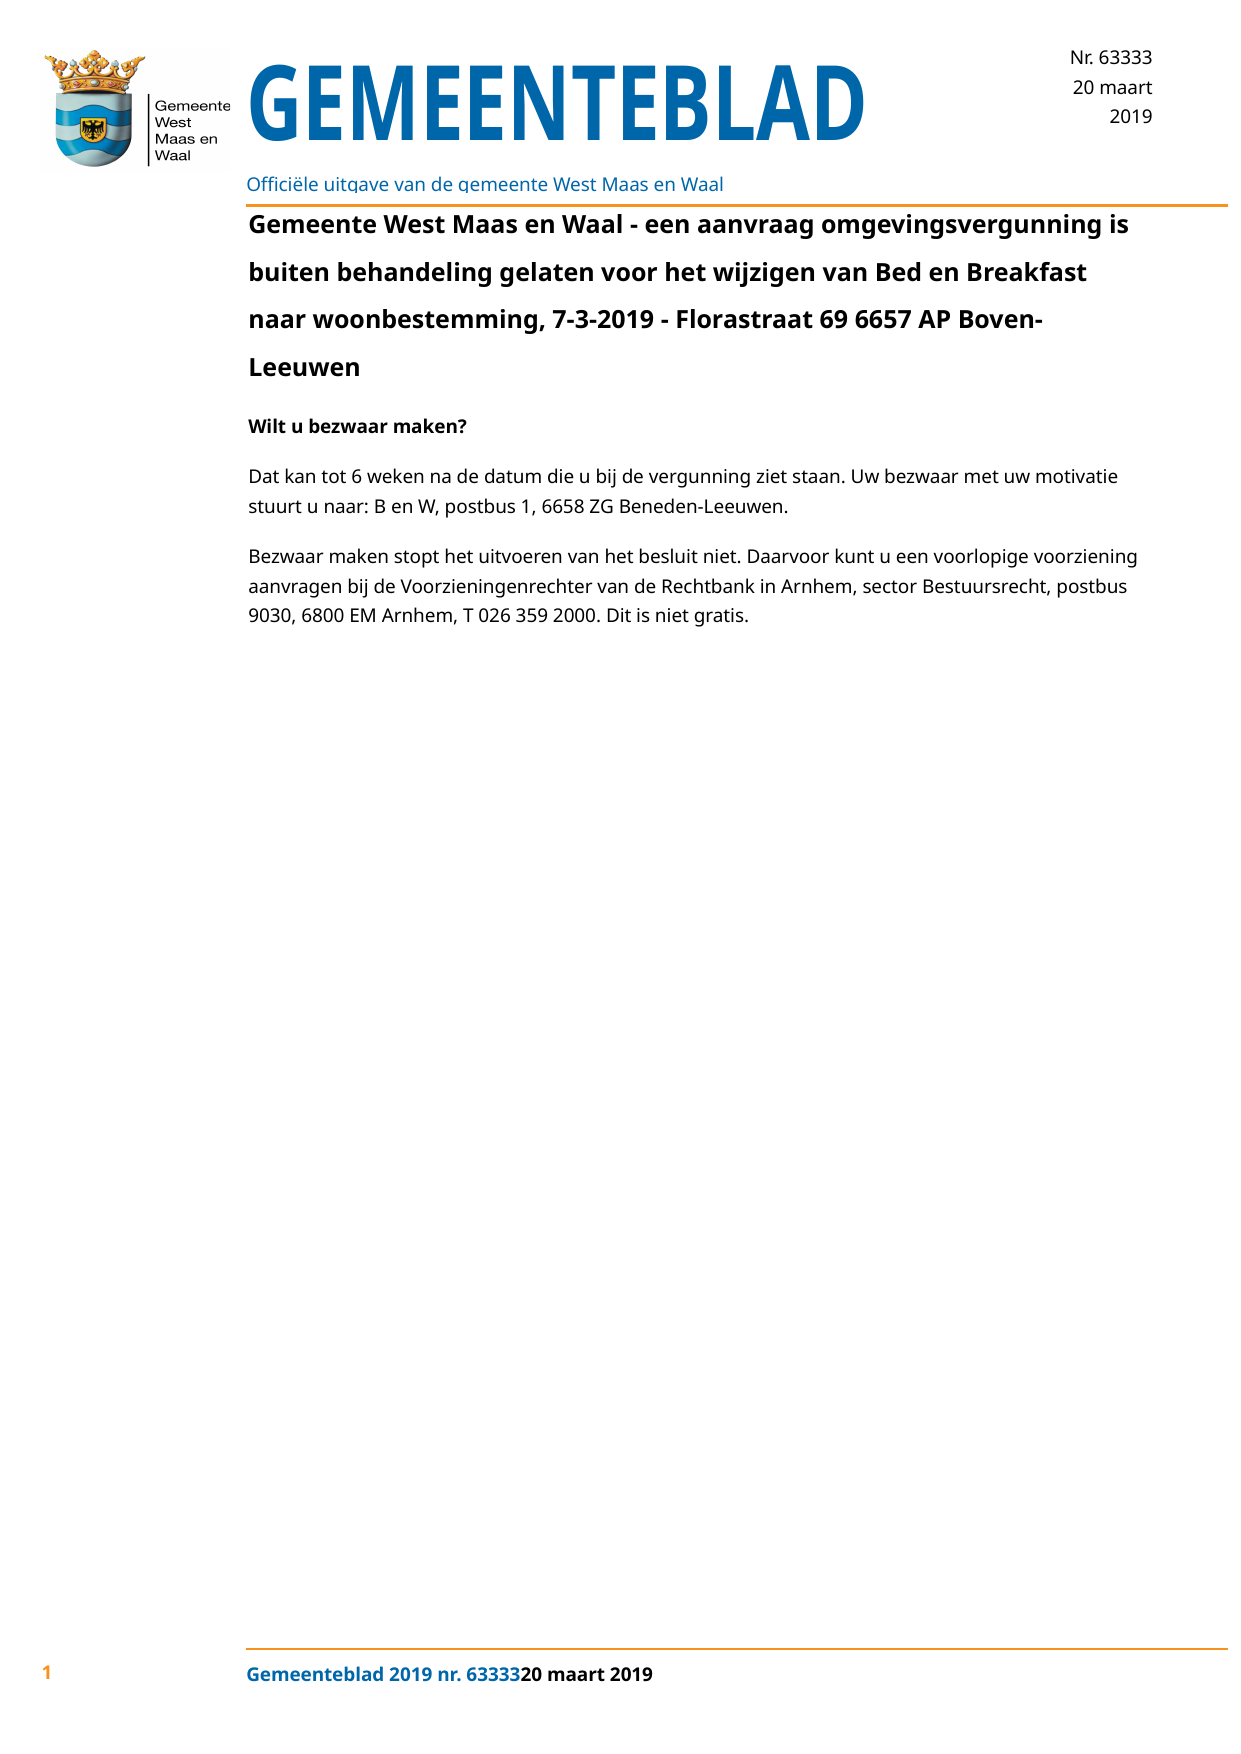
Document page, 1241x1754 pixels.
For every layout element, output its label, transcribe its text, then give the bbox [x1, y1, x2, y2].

text Dat kan tot 6 weken na de datum die u bij de vergunning ziet staan. Uw bezwaar met uw motivatie stuurt u naar: B en W, postbus 1, 6658 ZG Beneden-Leeuwen. [248, 463, 1152, 519]
text Wilt u bezwaar maken? [248, 413, 1152, 439]
picture [41, 47, 231, 172]
text Bezwaar maken stopt het uitvoeren van het besluit niet. Daarvoor kunt u een voorlopige voorziening aanvragen bij de Voorzieningenrechter van de Rechtbank in Arnhem, sector Bestuursrecht, postbus 9030, 6800 EM Arnhem, T 026 359 2000. Dit is niet gratis. [248, 543, 1152, 628]
text Gemeente West Maas en Waal - een aanvraag omgevingsvergunning is buiten behandeling gelaten voor het wijzigen van Bed en Breakfast naar woonbestemming, 7-3-2019 - Florastraat 69 6657 AP Boven-Leeuwen [248, 207, 1152, 384]
